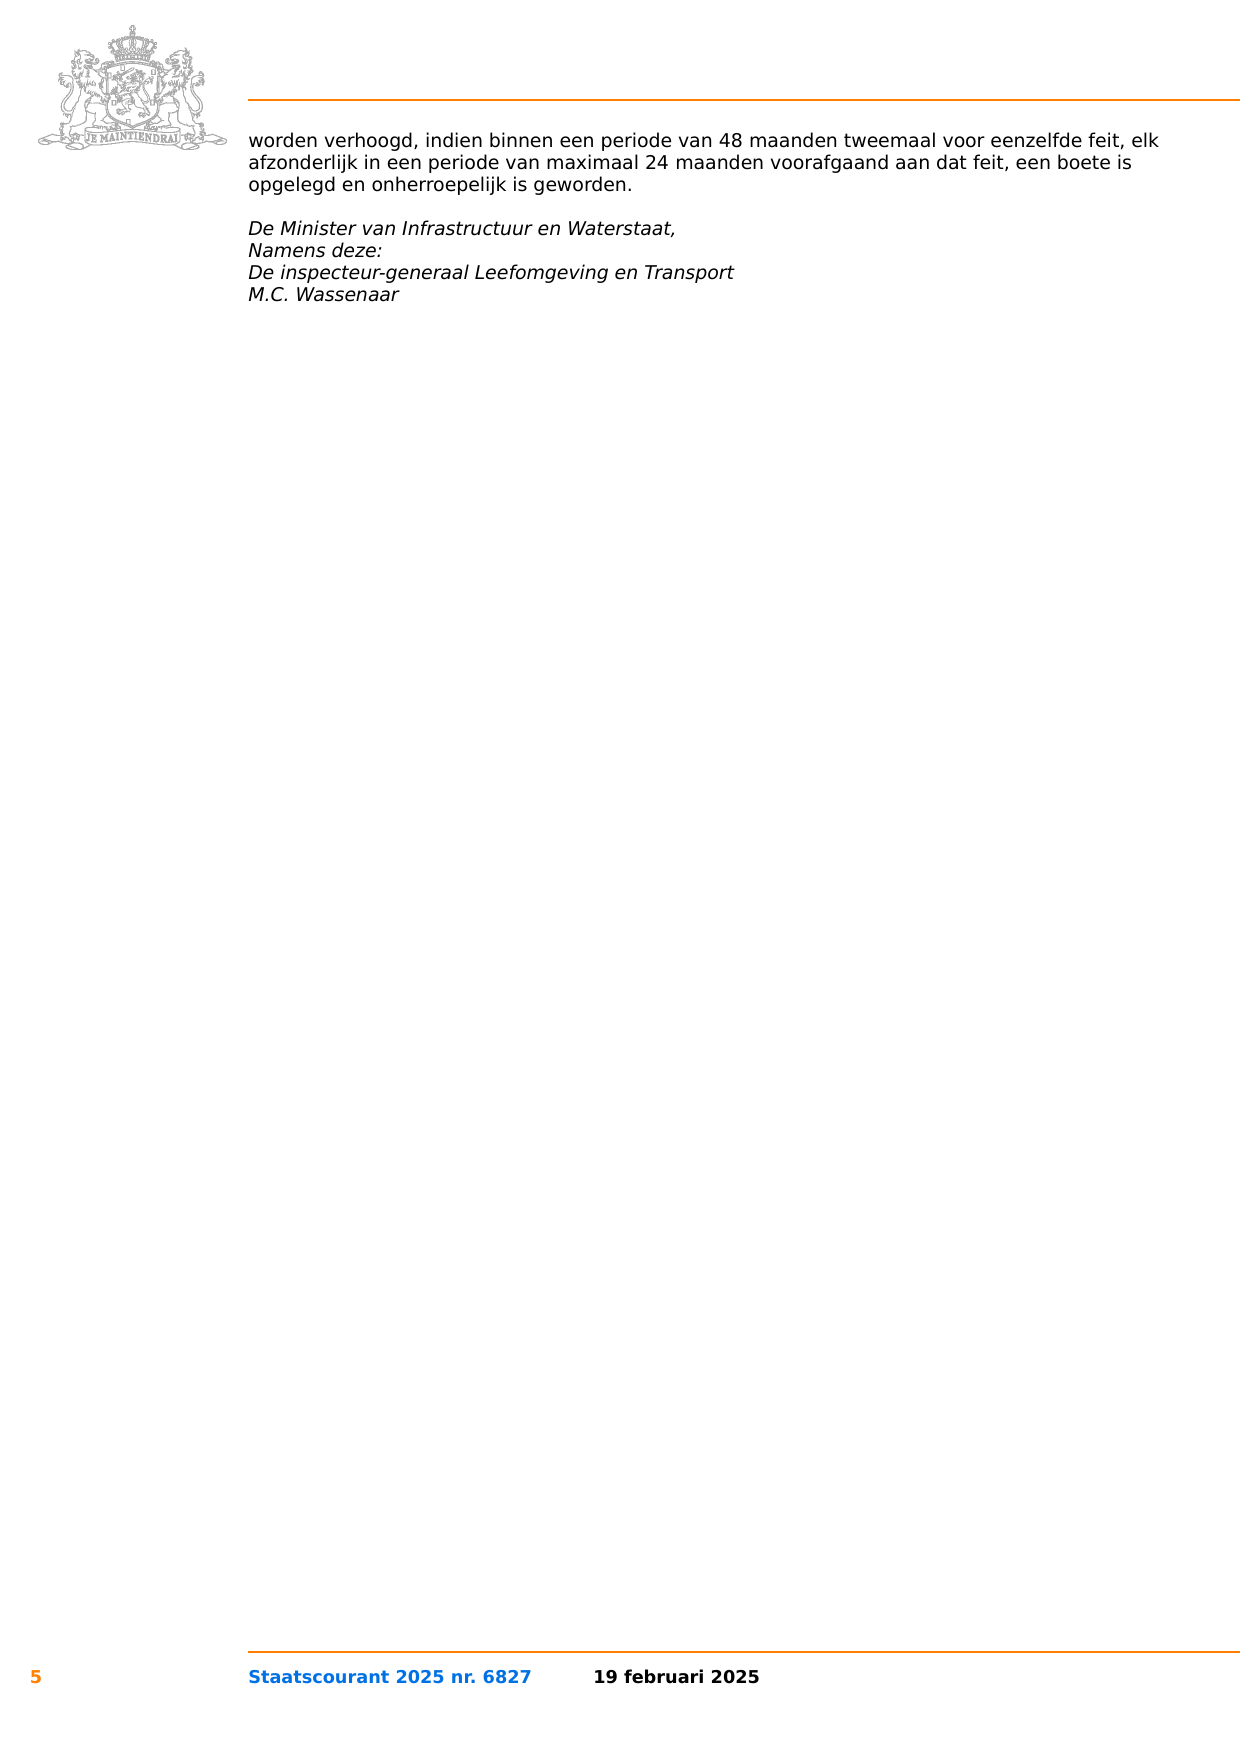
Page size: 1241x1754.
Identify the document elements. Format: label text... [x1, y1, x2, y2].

text De Minister van Infrastructuur en Waterstaat, Namens deze: De inspecteur-generaal Leefomgeving en Transport M.C. Wassenaar [248, 218, 1163, 306]
text worden verhoogd, indien binnen een periode van 48 maanden tweemaal voor eenzelfde feit, elk afzonderlijk in een periode van maximaal 24 maanden voorafgaand aan dat feit, een boete is opgelegd en onherroepelijk is geworden. [248, 130, 1163, 196]
picture [38, 25, 227, 150]
